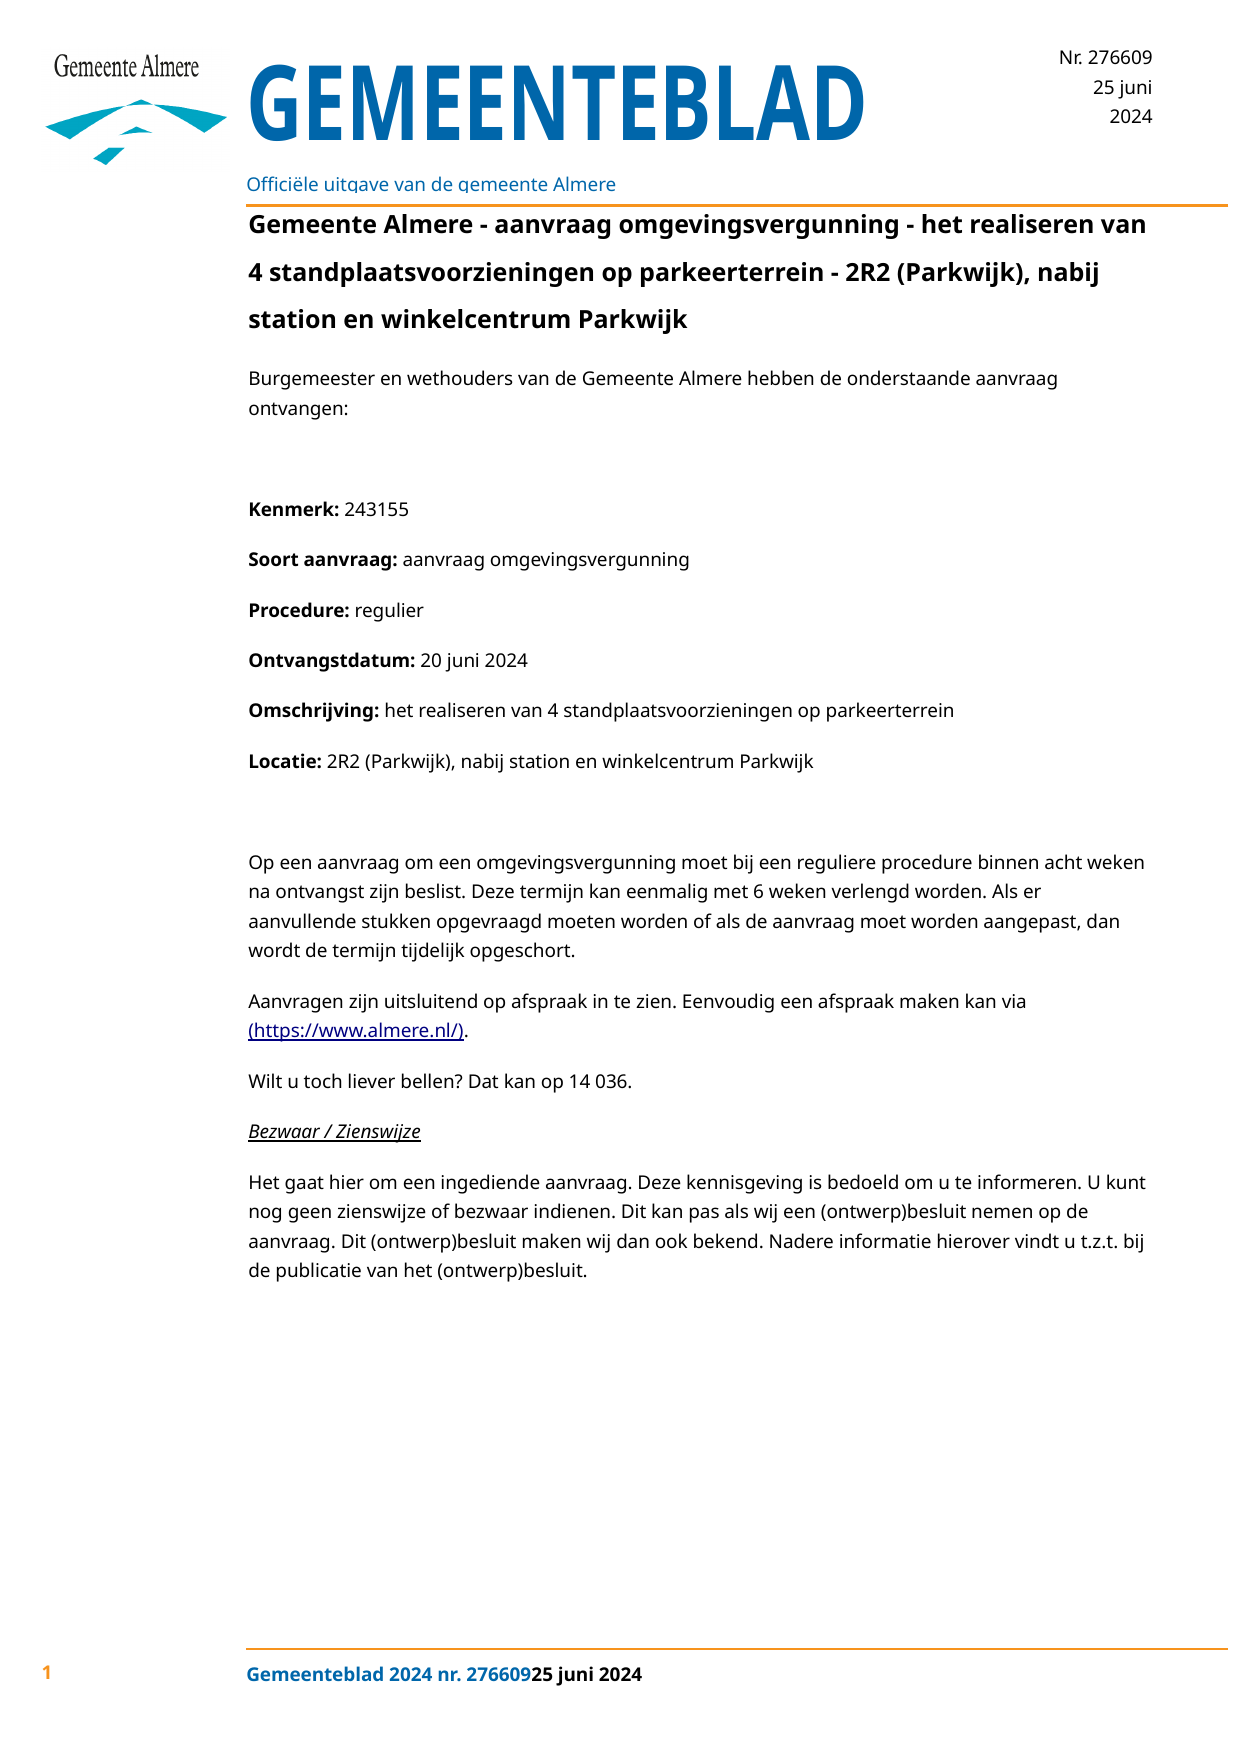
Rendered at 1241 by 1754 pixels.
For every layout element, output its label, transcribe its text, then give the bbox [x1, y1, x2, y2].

text Het gaat hier om een ingediende aanvraag. Deze kennisgeving is bedoeld om u te informeren. U kunt nog geen zienswijze of bezwaar indienen. Dit kan pas als wij een (ontwerp)besluit nemen op de aanvraag. Dit (ontwerp)besluit maken wij dan ook bekend. Nadere informatie hierover vindt u t.z.t. bij de publicatie van het (ontwerp)besluit. [248, 1169, 1152, 1283]
text Locatie: 2R2 (Parkwijk), nabij station en winkelcentrum Parkwijk [248, 748, 1152, 774]
picture [41, 47, 231, 172]
text Bezwaar / Zienswijze [248, 1118, 1152, 1144]
text Omschrijving: het realiseren van 4 standplaatsvoorzieningen op parkeerterrein [248, 698, 1152, 723]
text Gemeente Almere - aanvraag omgevingsvergunning - het realiseren van 4 standplaatsvoorzieningen op parkeerterrein - 2R2 (Parkwijk), nabij station en winkelcentrum Parkwijk [248, 207, 1152, 336]
text Soort aanvraag: aanvraag omgevingsvergunning [248, 546, 1152, 572]
text Op een aanvraag om een omgevingsvergunning moet bij een reguliere procedure binnen acht weken na ontvangst zijn beslist. Deze termijn kan eenmalig met 6 weken verlengd worden. Als er aanvullende stukken opgevraagd moeten worden of als de aanvraag moet worden aangepast, dan wordt de termijn tijdelijk opgeschort. [248, 849, 1152, 963]
text Kenmerk: 243155 [248, 496, 1152, 522]
text Ontvangstdatum: 20 juni 2024 [248, 647, 1152, 673]
text Procedure: regulier [248, 597, 1152, 622]
text Burgemeester en wethouders van de Gemeente Almere hebben de onderstaande aanvraag ontvangen: [248, 366, 1152, 421]
text Wilt u toch liever bellen? Dat kan op 14 036. [248, 1068, 1152, 1094]
text Aanvragen zijn uitsluitend op afspraak in te zien. Eenvoudig een afspraak maken kan via (https://www.almere.nl/). [248, 988, 1152, 1043]
